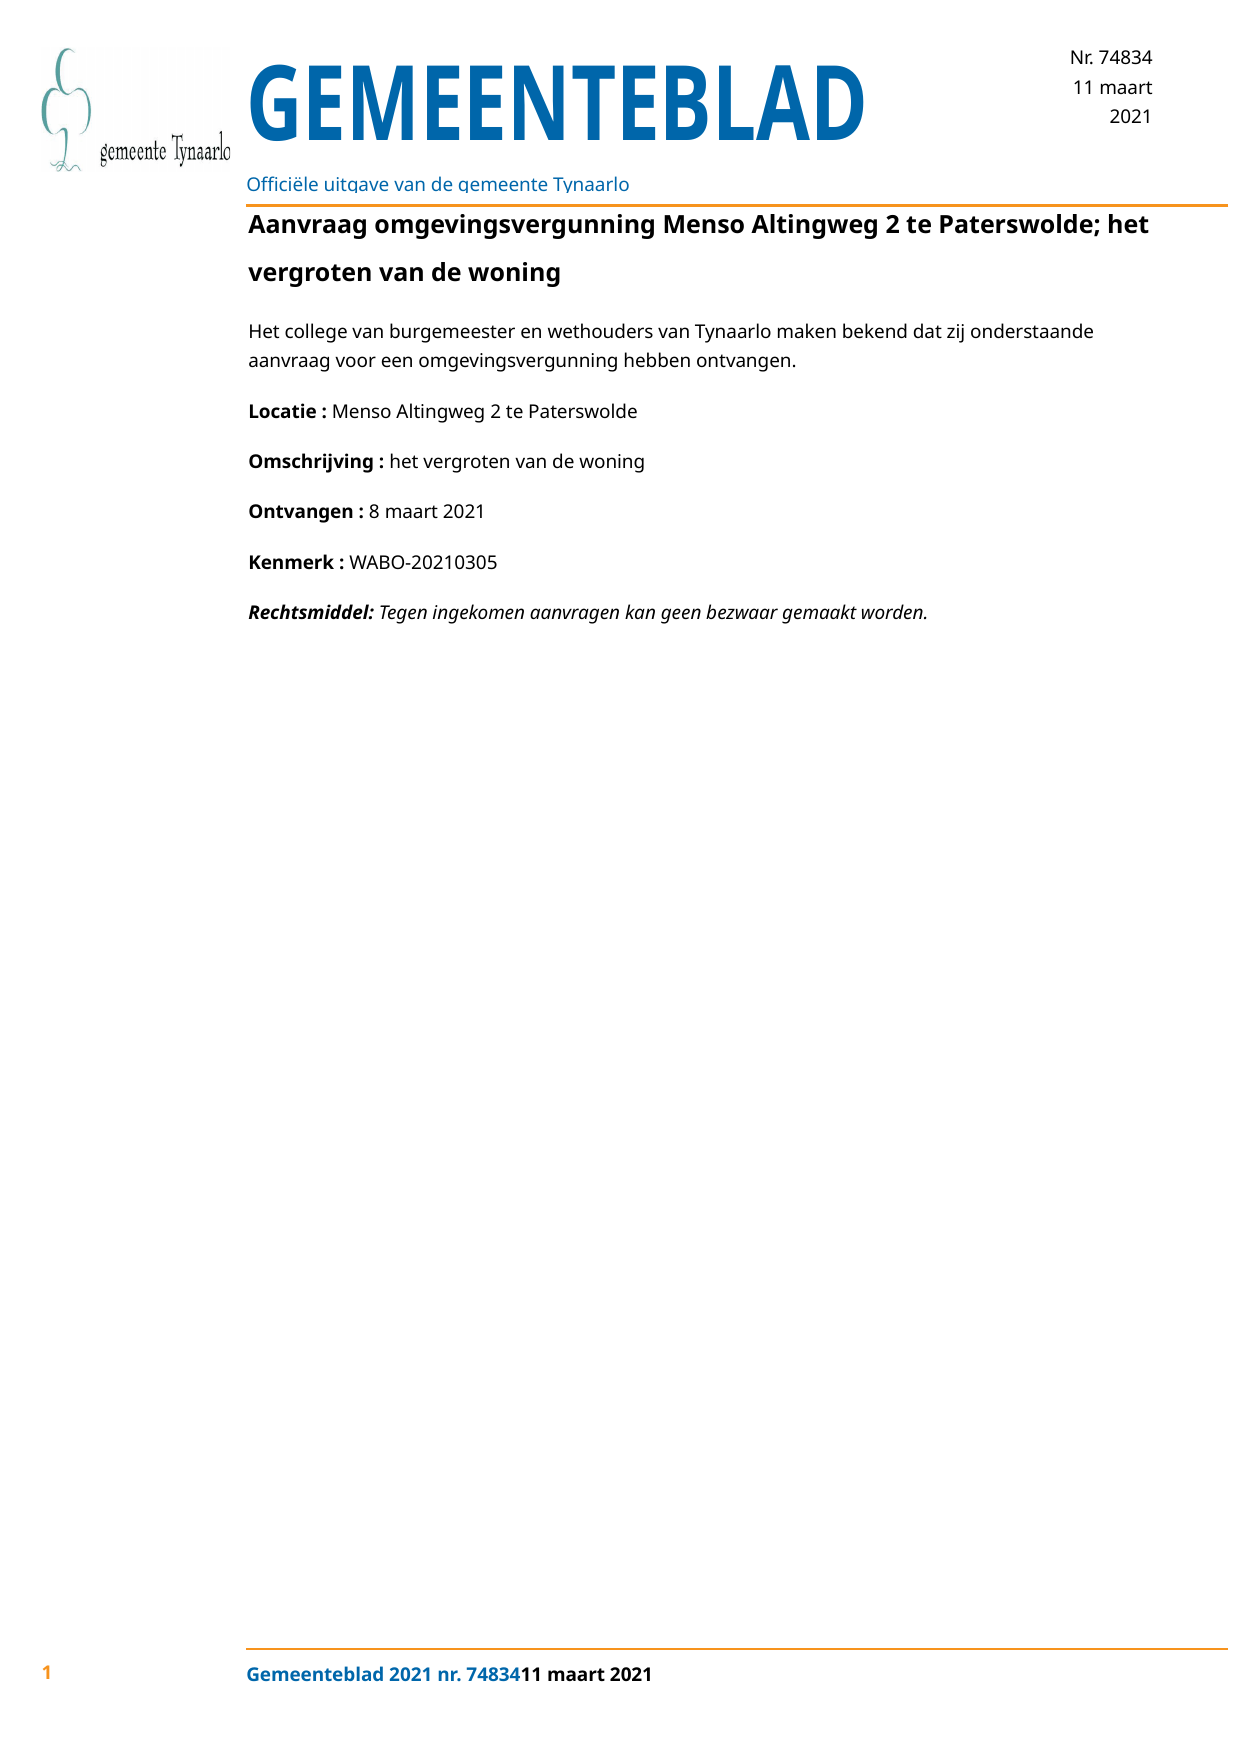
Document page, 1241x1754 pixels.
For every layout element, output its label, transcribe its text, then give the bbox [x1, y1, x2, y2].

picture [41, 47, 231, 172]
text Aanvraag omgevingsvergunning Menso Altingweg 2 te Paterswolde; het vergroten van de woning [248, 207, 1152, 288]
text Kenmerk : WABO-20210305 [248, 549, 1152, 575]
text Het college van burgemeester en wethouders van Tynaarlo maken bekend dat zij onderstaande aanvraag voor een omgevingsvergunning hebben ontvangen. [248, 318, 1152, 373]
text Rechtsmiddel: Tegen ingekomen aanvragen kan geen bezwaar gemaakt worden. [248, 599, 1152, 625]
text Locatie : Menso Altingweg 2 te Paterswolde [248, 398, 1152, 424]
text Omschrijving : het vergroten van de woning [248, 448, 1152, 474]
text Ontvangen : 8 maart 2021 [248, 499, 1152, 524]
